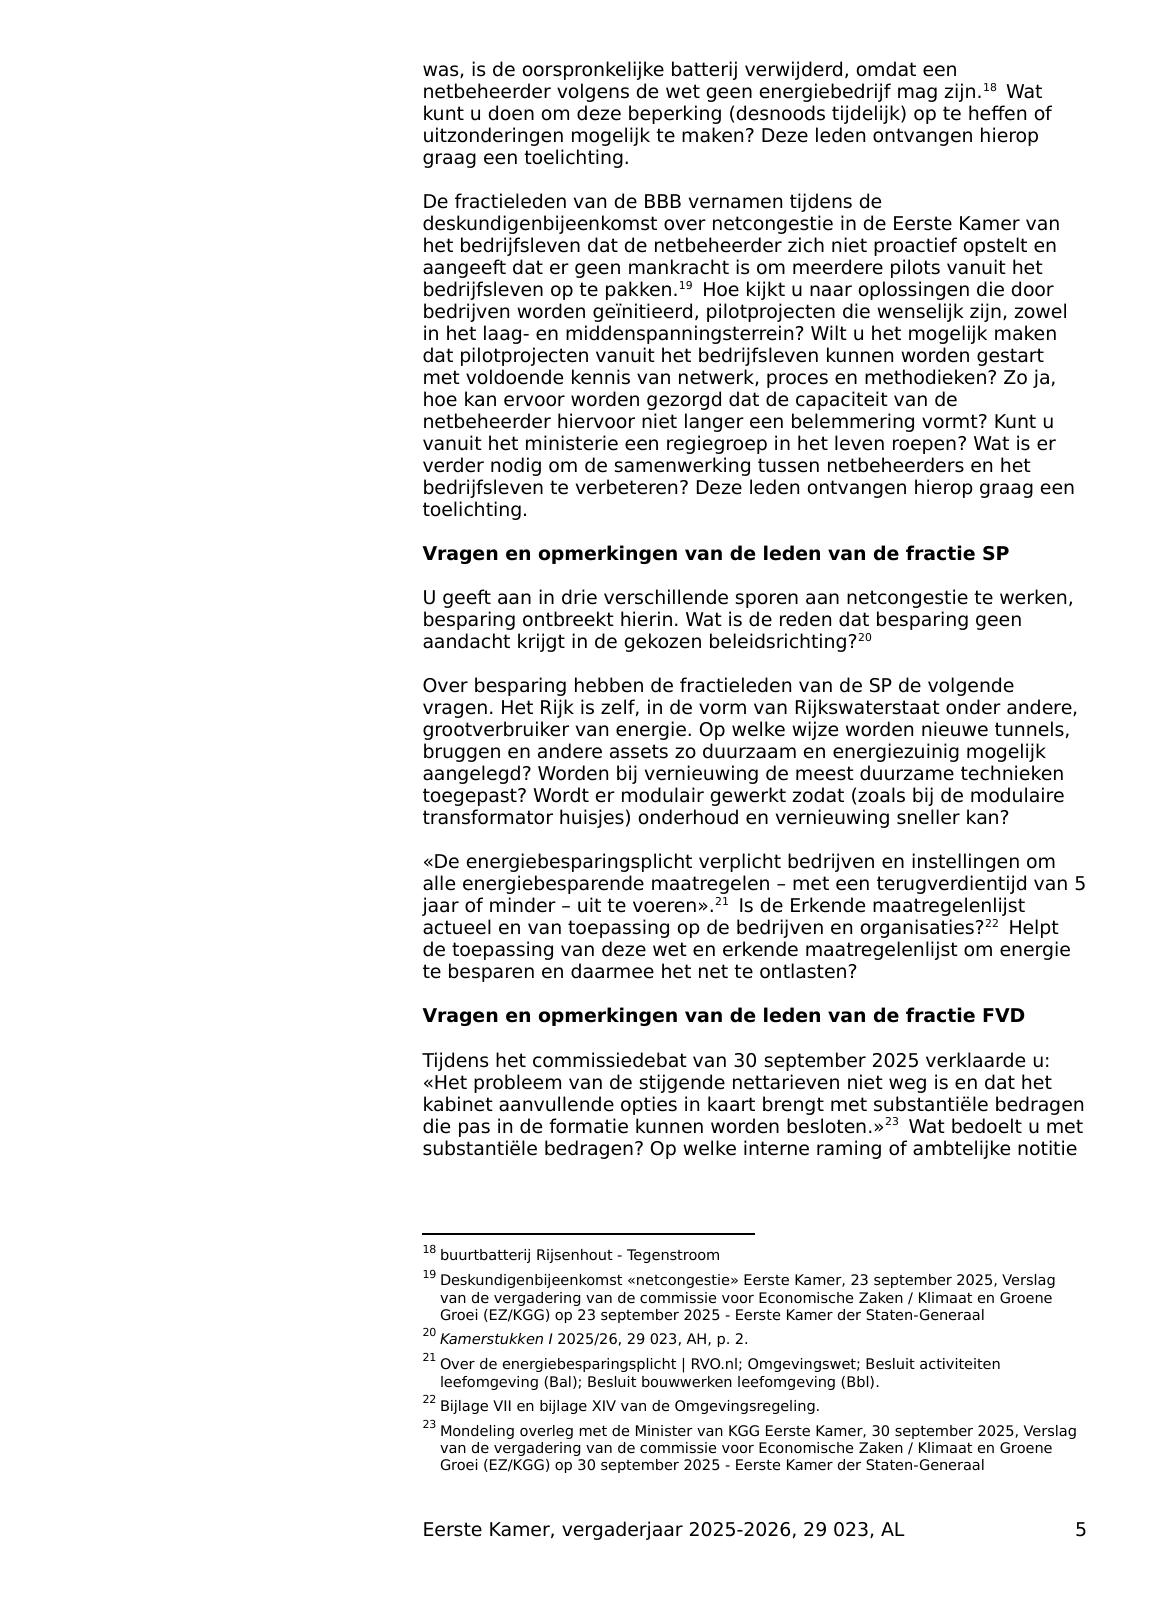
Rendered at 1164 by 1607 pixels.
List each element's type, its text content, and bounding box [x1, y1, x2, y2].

subtitle Vragen en opmerkingen van de leden van de fractie SP [422, 543, 1087, 565]
text Kamerstukken I 2025/26, 29 023, AH, p. 2. [422, 1327, 1087, 1349]
text Bijlage VII en bijlage XIV van de Omgevingsregeling. [422, 1393, 1087, 1416]
subtitle Vragen en opmerkingen van de leden van de fractie FVD [422, 1005, 1087, 1027]
text was, is de oorspronkelijke batterij verwijderd, omdat een netbeheerder volgens de wet geen energiebedrijf mag zijn. Wat kunt u doen om deze beperking (desnoods tijdelijk) op te heffen of uitzonderingen mogelijk te maken? Deze leden ontvangen hierop graag een toelichting. [422, 59, 1087, 169]
text buurtbatterij Rijsenhout - Tegenstroom [422, 1243, 1087, 1265]
text Tijdens het commissiedebat van 30 september 2025 verklaarde u: «Het probleem van de stijgende nettarieven niet weg is en dat het kabinet aanvullende opties in kaart brengt met substantiële bedragen die pas in de formatie kunnen worden besloten.» Wat bedoelt u met substantiële bedragen? Op welke interne raming of ambtelijke notitie [422, 1049, 1087, 1159]
text «De energiebesparingsplicht verplicht bedrijven en instellingen om alle energiebesparende maatregelen – met een terugverdientijd van 5 jaar of minder – uit te voeren». Is de Erkende maatregelenlijst actueel en van toepassing op de bedrijven en organisaties? Helpt de toepassing van deze wet en erkende maatregelenlijst om energie te besparen en daarmee het net te ontlasten? [422, 851, 1087, 983]
text U geeft aan in drie verschillende sporen aan netcongestie te werken, besparing ontbreekt hierin. Wat is de reden dat besparing geen aandacht krijgt in de gekozen beleidsrichting? [422, 587, 1087, 653]
text De fractieleden van de BBB vernamen tijdens de deskundigenbijeenkomst over netcongestie in de Eerste Kamer van het bedrijfsleven dat de netbeheerder zich niet proactief opstelt en aangeeft dat er geen mankracht is om meerdere pilots vanuit het bedrijfsleven op te pakken. Hoe kijkt u naar oplossingen die door bedrijven worden geïnitieerd, pilotprojecten die wenselijk zijn, zowel in het laag- en middenspanningsterrein? Wilt u het mogelijk maken dat pilotprojecten vanuit het bedrijfsleven kunnen worden gestart met voldoende kennis van netwerk, proces en methodieken? Zo ja, hoe kan ervoor worden gezorgd dat de capaciteit van de netbeheerder hiervoor niet langer een belemmering vormt? Kunt u vanuit het ministerie een regiegroep in het leven roepen? Wat is er verder nodig om de samenwerking tussen netbeheerders en het bedrijfsleven te verbeteren? Deze leden ontvangen hierop graag een toelichting. [422, 191, 1087, 521]
text Over de energiebesparingsplicht | RVO.nl; Omgevingswet; Besluit activiteiten leefomgeving (Bal); Besluit bouwwerken leefomgeving (Bbl). [422, 1352, 1087, 1391]
text Mondeling overleg met de Minister van KGG Eerste Kamer, 30 september 2025, Verslag van de vergadering van de commissie voor Economische Zaken / Klimaat en Groene Groei (EZ/KGG) op 30 september 2025 - Eerste Kamer der Staten-Generaal [422, 1418, 1087, 1474]
text Over besparing hebben de fractieleden van de SP de volgende vragen. Het Rijk is zelf, in de vorm van Rijkswaterstaat onder andere, grootverbruiker van energie. Op welke wijze worden nieuwe tunnels, bruggen en andere assets zo duurzaam en energiezuinig mogelijk aangelegd? Worden bij vernieuwing de meest duurzame technieken toegepast? Wordt er modulair gewerkt zodat (zoals bij de modulaire transformator huisjes) onderhoud en vernieuwing sneller kan? [422, 675, 1087, 829]
text Deskundigenbijeenkomst «netcongestie» Eerste Kamer, 23 september 2025, Verslag van de vergadering van de commissie voor Economische Zaken / Klimaat en Groene Groei (EZ/KGG) op 23 september 2025 - Eerste Kamer der Staten-Generaal [422, 1268, 1087, 1324]
